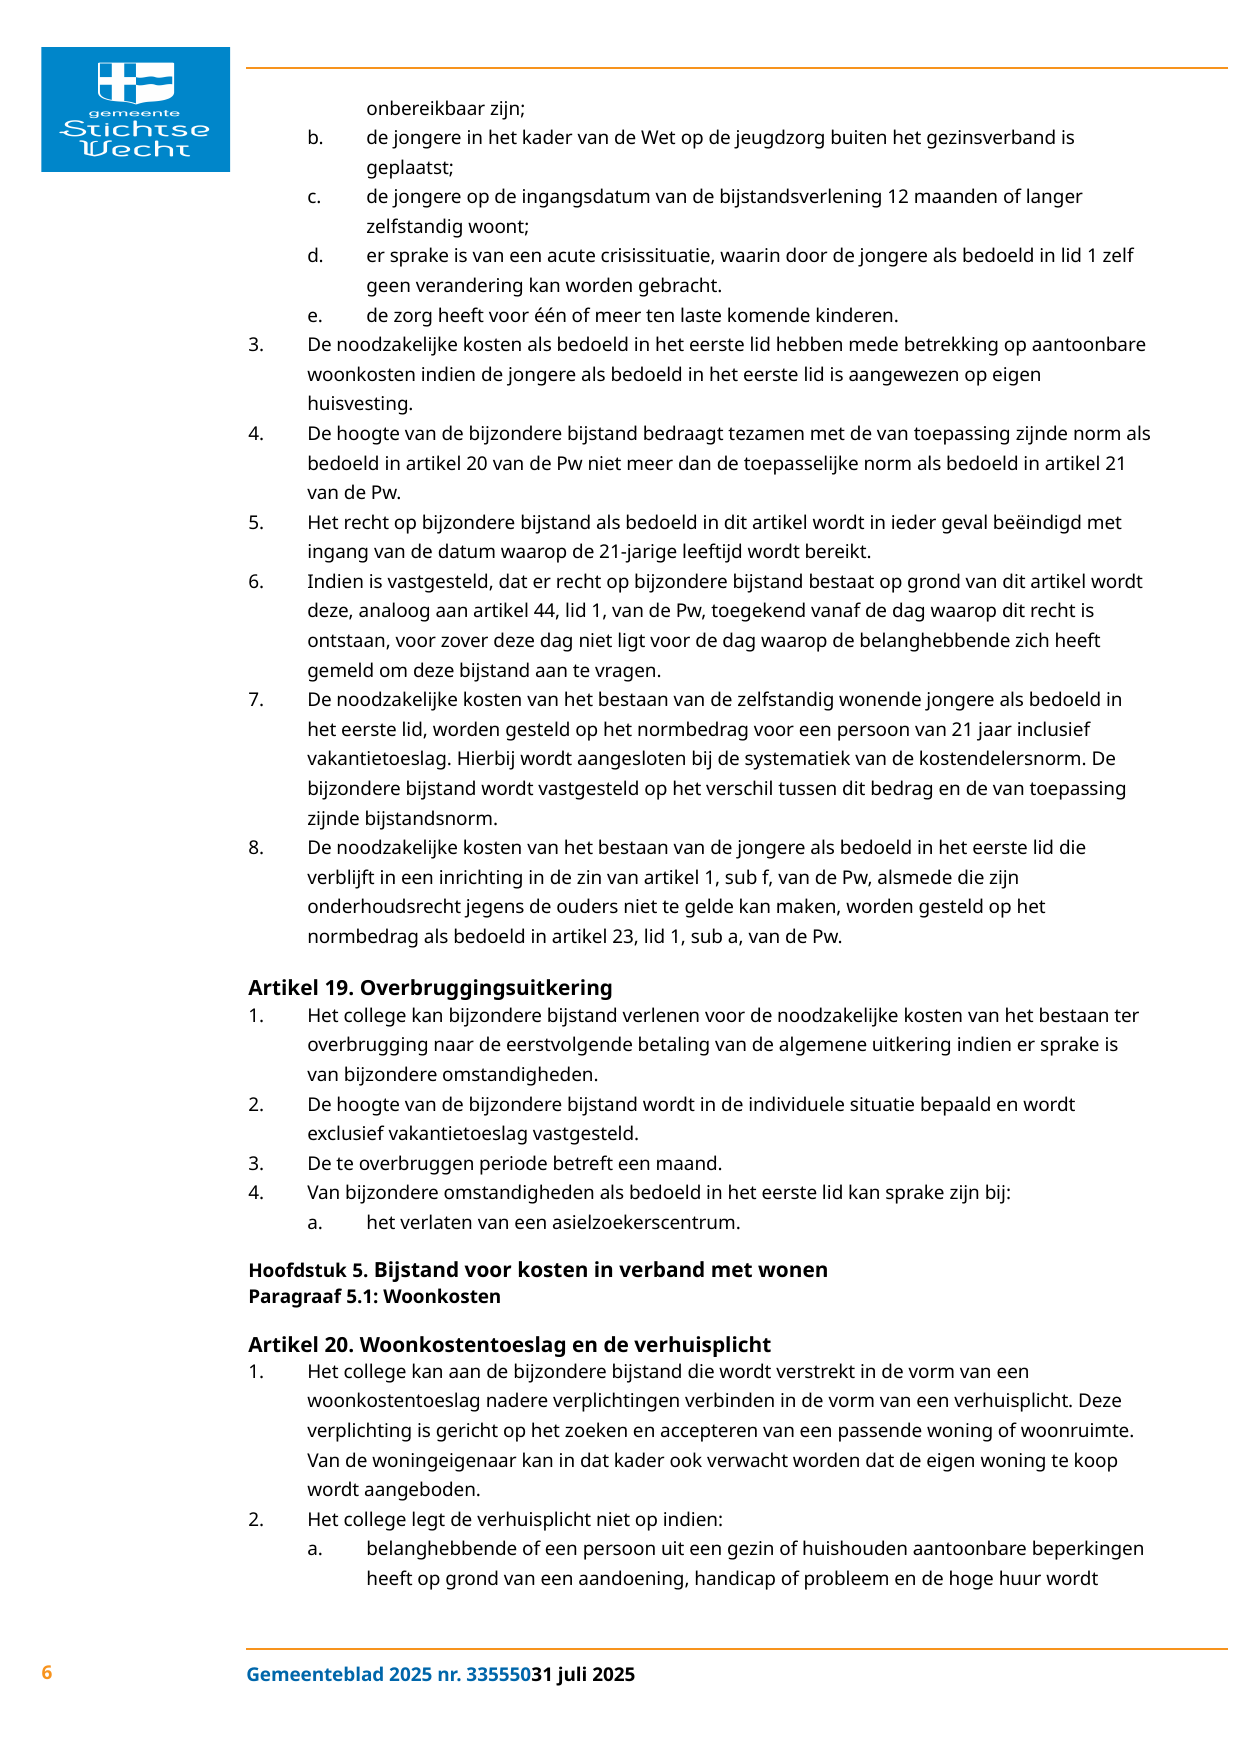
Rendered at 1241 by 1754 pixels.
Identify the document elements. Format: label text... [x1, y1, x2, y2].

list Het college kan bijzondere bijstand verlenen voor de noodzakelijke kosten van het bestaan ter overbrugging naar de eerstvolgende betaling van de algemene uitkering indien er sprake is van bijzondere omstandigheden. [248, 1002, 1152, 1087]
list het verlaten van een asielzoekerscentrum. [307, 1209, 1152, 1235]
list er sprake is van een acute crisissituatie, waarin door de jongere als bedoeld in lid 1 zelf geen verandering kan worden gebracht. [307, 243, 1152, 298]
list De hoogte van de bijzondere bijstand bedraagt tezamen met de van toepassing zijnde norm als bedoeld in artikel 20 van de Pw niet meer dan de toepasselijke norm als bedoeld in artikel 21 van de Pw. [248, 420, 1152, 505]
list Het college kan aan de bijzondere bijstand die wordt verstrekt in de vorm van een woonkostentoeslag nadere verplichtingen verbinden in de vorm van een verhuisplicht. Deze verplichting is gericht op het zoeken en accepteren van een passende woning of woonruimte. Van de woningeigenaar kan in dat kader ook verwacht worden dat de eigen woning te koop wordt aangeboden. [248, 1358, 1152, 1502]
text Hoofdstuk 5. Bijstand voor kosten in verband met wonen [248, 1255, 1152, 1283]
picture [99, 63, 135, 101]
list Van bijzondere omstandigheden als bedoeld in het eerste lid kan sprake zijn bij: [248, 1179, 1152, 1205]
list belanghebbende of een persoon uit een gezin of huishouden aantoonbare beperkingen heeft op grond van een aandoening, handicap of probleem en de hoge huur wordt [307, 1536, 1152, 1591]
text Artikel 19. Overbruggingsuitkering [248, 973, 1152, 1002]
list De te overbruggen periode betreft een maand. [248, 1150, 1152, 1176]
list onbereikbaar zijn; [307, 95, 1152, 121]
list de zorg heeft voor één of meer ten laste komende kinderen. [307, 302, 1152, 328]
list Het recht op bijzondere bijstand als bedoeld in dit artikel wordt in ieder geval beëindigd met ingang van de datum waarop de 21-jarige leeftijd wordt bereikt. [248, 509, 1152, 564]
list Indien is vastgesteld, dat er recht op bijzondere bijstand bestaat op grond van dit artikel wordt deze, analoog aan artikel 44, lid 1, van de Pw, toegekend vanaf de dag waarop dit recht is ontstaan, voor zover deze dag niet ligt voor de dag waarop de belanghebbende zich heeft gemeld om deze bijstand aan te vragen. [248, 568, 1152, 683]
text Paragraaf 5.1: Woonkosten [248, 1283, 1152, 1309]
list De noodzakelijke kosten van het bestaan van de zelfstandig wonende jongere als bedoeld in het eerste lid, worden gesteld op het normbedrag voor een persoon van 21 jaar inclusief vakantietoeslag. Hierbij wordt aangesloten bij de systematiek van de kostendelersnorm. De bijzondere bijstand wordt vastgesteld op het verschil tussen dit bedrag en de van toepassing zijnde bijstandsnorm. [248, 686, 1152, 831]
list de jongere op de ingangsdatum van de bijstandsverlening 12 maanden of langer zelfstandig woont; [307, 183, 1152, 239]
list De hoogte van de bijzondere bijstand wordt in de individuele situatie bepaald en wordt exclusief vakantietoeslag vastgesteld. [248, 1091, 1152, 1146]
picture [137, 63, 174, 103]
list De noodzakelijke kosten van het bestaan van de jongere als bedoeld in het eerste lid die verblijft in een inrichting in de zin van artikel 1, sub f, van de Pw, alsmede die zijn onderhoudsrecht jegens de ouders niet te gelde kan maken, worden gesteld op het normbedrag als bedoeld in artikel 23, lid 1, sub a, van de Pw. [248, 834, 1152, 949]
list Het college legt de verhuisplicht niet op indien: [248, 1506, 1152, 1532]
text Artikel 20. Woonkostentoeslag en de verhuisplicht [248, 1330, 1152, 1358]
list De noodzakelijke kosten als bedoeld in het eerste lid hebben mede betrekking op aantoonbare woonkosten indien de jongere als bedoeld in het eerste lid is aangewezen op eigen huisvesting. [248, 331, 1152, 416]
list de jongere in het kader van de Wet op de jeugdzorg buiten het gezinsverband is geplaatst; [307, 124, 1152, 180]
